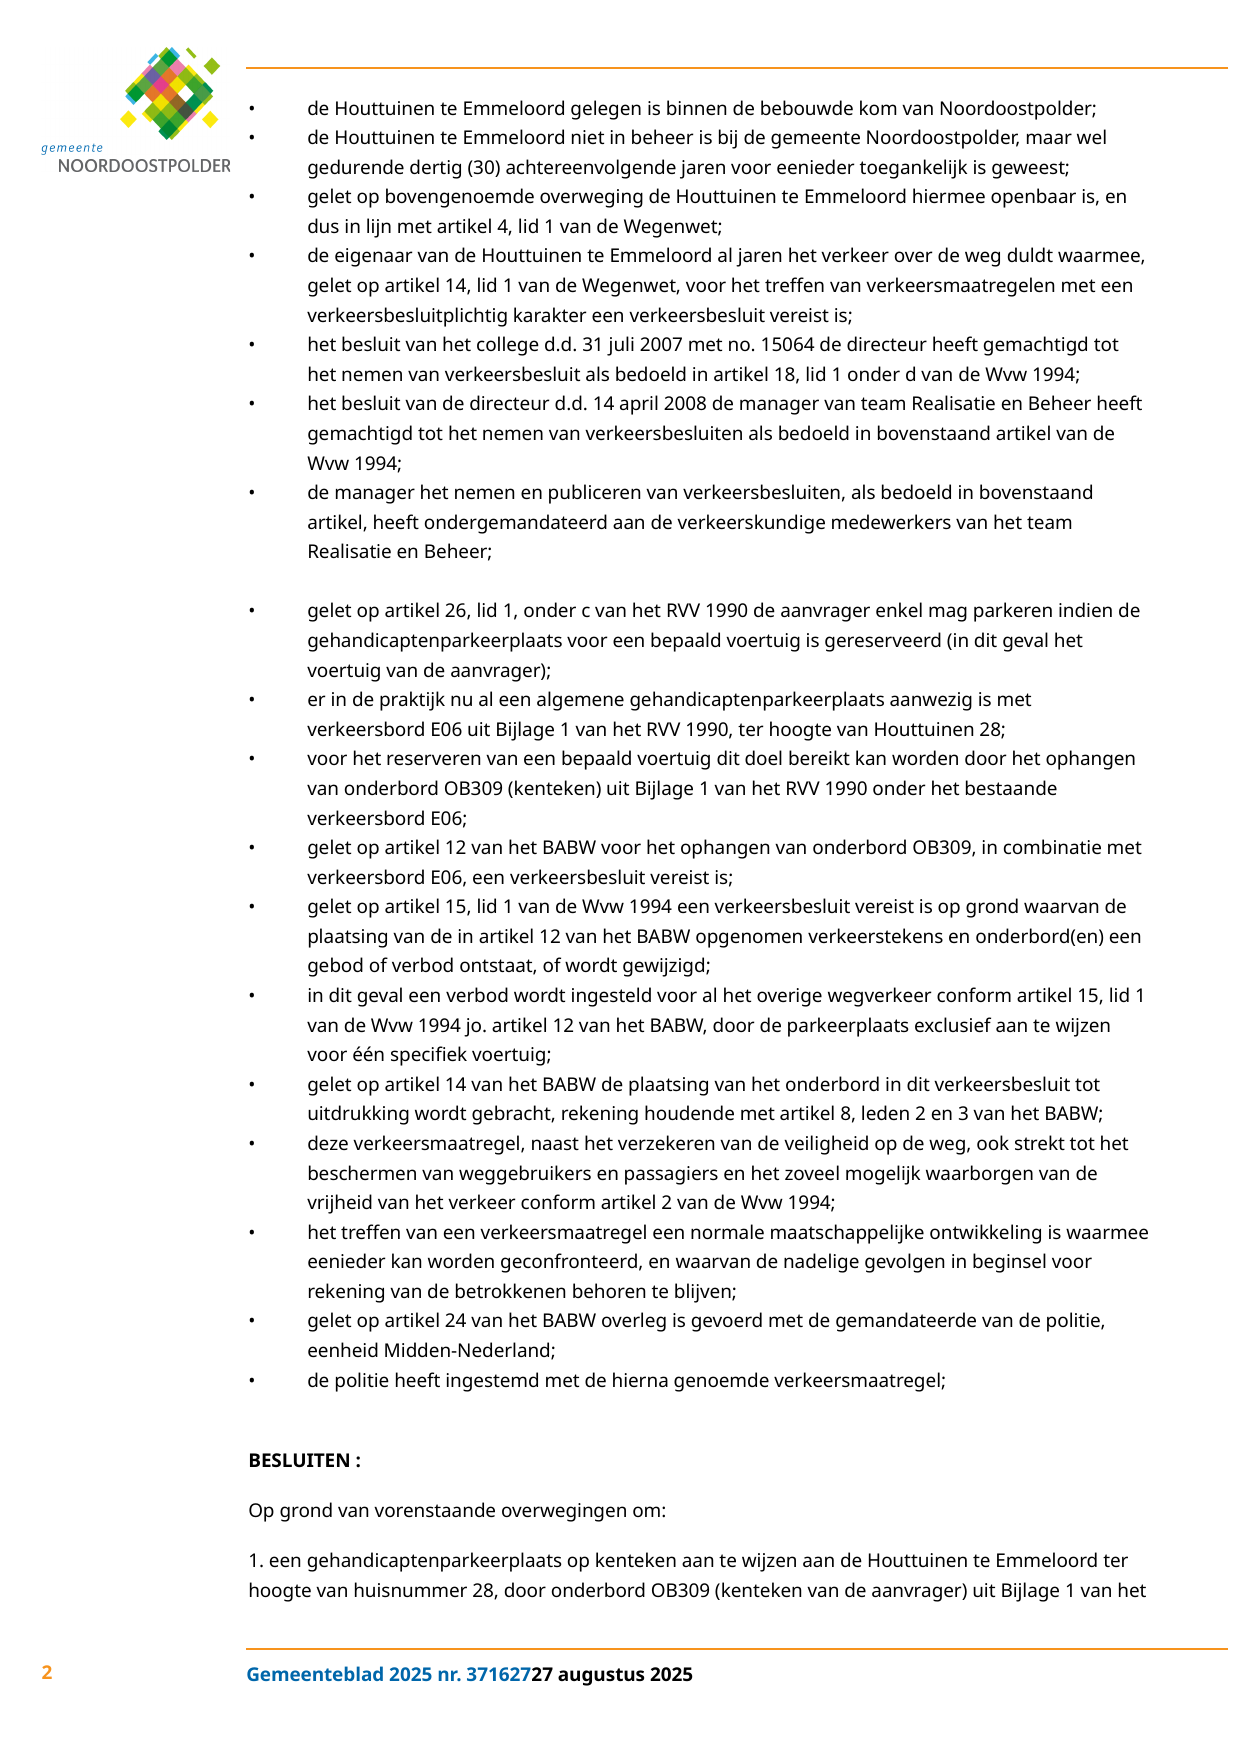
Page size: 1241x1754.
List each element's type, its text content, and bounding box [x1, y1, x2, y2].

list gelet op artikel 14 van het BABW de plaatsing van het onderbord in dit verkeersbesluit tot uitdrukking wordt gebracht, rekening houdende met artikel 8, leden 2 en 3 van het BABW; [248, 1071, 1152, 1126]
list gelet op artikel 24 van het BABW overleg is gevoerd met de gemandateerde van de politie, eenheid Midden-Nederland; [248, 1308, 1152, 1363]
picture [41, 47, 231, 172]
list de manager het nemen en publiceren van verkeersbesluiten, als bedoeld in bovenstaand artikel, heeft ondergemandateerd aan de verkeerskundige medewerkers van het team Realisatie en Beheer; [248, 479, 1152, 564]
list gelet op artikel 12 van het BABW voor het ophangen van onderbord OB309, in combinatie met verkeersbord E06, een verkeersbesluit vereist is; [248, 834, 1152, 890]
text BESLUITEN : [248, 1447, 1152, 1473]
list in dit geval een verbod wordt ingesteld voor al het overige wegverkeer conform artikel 15, lid 1 van de Wvw 1994 jo. artikel 12 van het BABW, door de parkeerplaats exclusief aan te wijzen voor één specifiek voertuig; [248, 982, 1152, 1067]
list het besluit van het college d.d. 31 juli 2007 met no. 15064 de directeur heeft gemachtigd tot het nemen van verkeersbesluit als bedoeld in artikel 18, lid 1 onder d van de Wvw 1994; [248, 331, 1152, 387]
list gelet op artikel 15, lid 1 van de Wvw 1994 een verkeersbesluit vereist is op grond waarvan de plaatsing van de in artikel 12 van het BABW opgenomen verkeerstekens en onderbord(en) een gebod of verbod ontstaat, of wordt gewijzigd; [248, 893, 1152, 978]
list gelet op bovengenoemde overweging de Houttuinen te Emmeloord hiermee openbaar is, en dus in lijn met artikel 4, lid 1 van de Wegenwet; [248, 183, 1152, 239]
list er in de praktijk nu al een algemene gehandicaptenparkeerplaats aanwezig is met verkeersbord E06 uit Bijlage 1 van het RVV 1990, ter hoogte van Houttuinen 28; [248, 686, 1152, 742]
list deze verkeersmaatregel, naast het verzekeren van de veiligheid op de weg, ook strekt tot het beschermen van weggebruikers en passagiers en het zoveel mogelijk waarborgen van de vrijheid van het verkeer conform artikel 2 van de Wvw 1994; [248, 1130, 1152, 1215]
list de politie heeft ingestemd met de hierna genoemde verkeersmaatregel; [248, 1367, 1152, 1393]
list het treffen van een verkeersmaatregel een normale maatschappelijke ontwikkeling is waarmee eenieder kan worden geconfronteerd, en waarvan de nadelige gevolgen in beginsel voor rekening van de betrokkenen behoren te blijven; [248, 1219, 1152, 1304]
list de Houttuinen te Emmeloord gelegen is binnen de bebouwde kom van Noordoostpolder; [248, 95, 1152, 121]
list het besluit van de directeur d.d. 14 april 2008 de manager van team Realisatie en Beheer heeft gemachtigd tot het nemen van verkeersbesluiten als bedoeld in bovenstaand artikel van de Wvw 1994; [248, 391, 1152, 476]
list de eigenaar van de Houttuinen te Emmeloord al jaren het verkeer over de weg duldt waarmee, gelet op artikel 14, lid 1 van de Wegenwet, voor het treffen van verkeersmaatregelen met een verkeersbesluitplichtig karakter een verkeersbesluit vereist is; [248, 243, 1152, 328]
list voor het reserveren van een bepaald voertuig dit doel bereikt kan worden door het ophangen van onderbord OB309 (kenteken) uit Bijlage 1 van het RVV 1990 onder het bestaande verkeersbord E06; [248, 746, 1152, 831]
list gelet op artikel 26, lid 1, onder c van het RVV 1990 de aanvrager enkel mag parkeren indien de gehandicaptenparkeerplaats voor een bepaald voertuig is gereserveerd (in dit geval het voertuig van de aanvrager); [248, 598, 1152, 683]
list de Houttuinen te Emmeloord niet in beheer is bij de gemeente Noordoostpolder, maar wel gedurende dertig (30) achtereenvolgende jaren voor eenieder toegankelijk is geweest; [248, 124, 1152, 180]
text 1. een gehandicaptenparkeerplaats op kenteken aan te wijzen aan de Houttuinen te Emmeloord ter hoogte van huisnummer 28, door onderbord OB309 (kenteken van de aanvrager) uit Bijlage 1 van het [248, 1548, 1152, 1603]
text Op grond van vorenstaande overwegingen om: [248, 1497, 1152, 1523]
